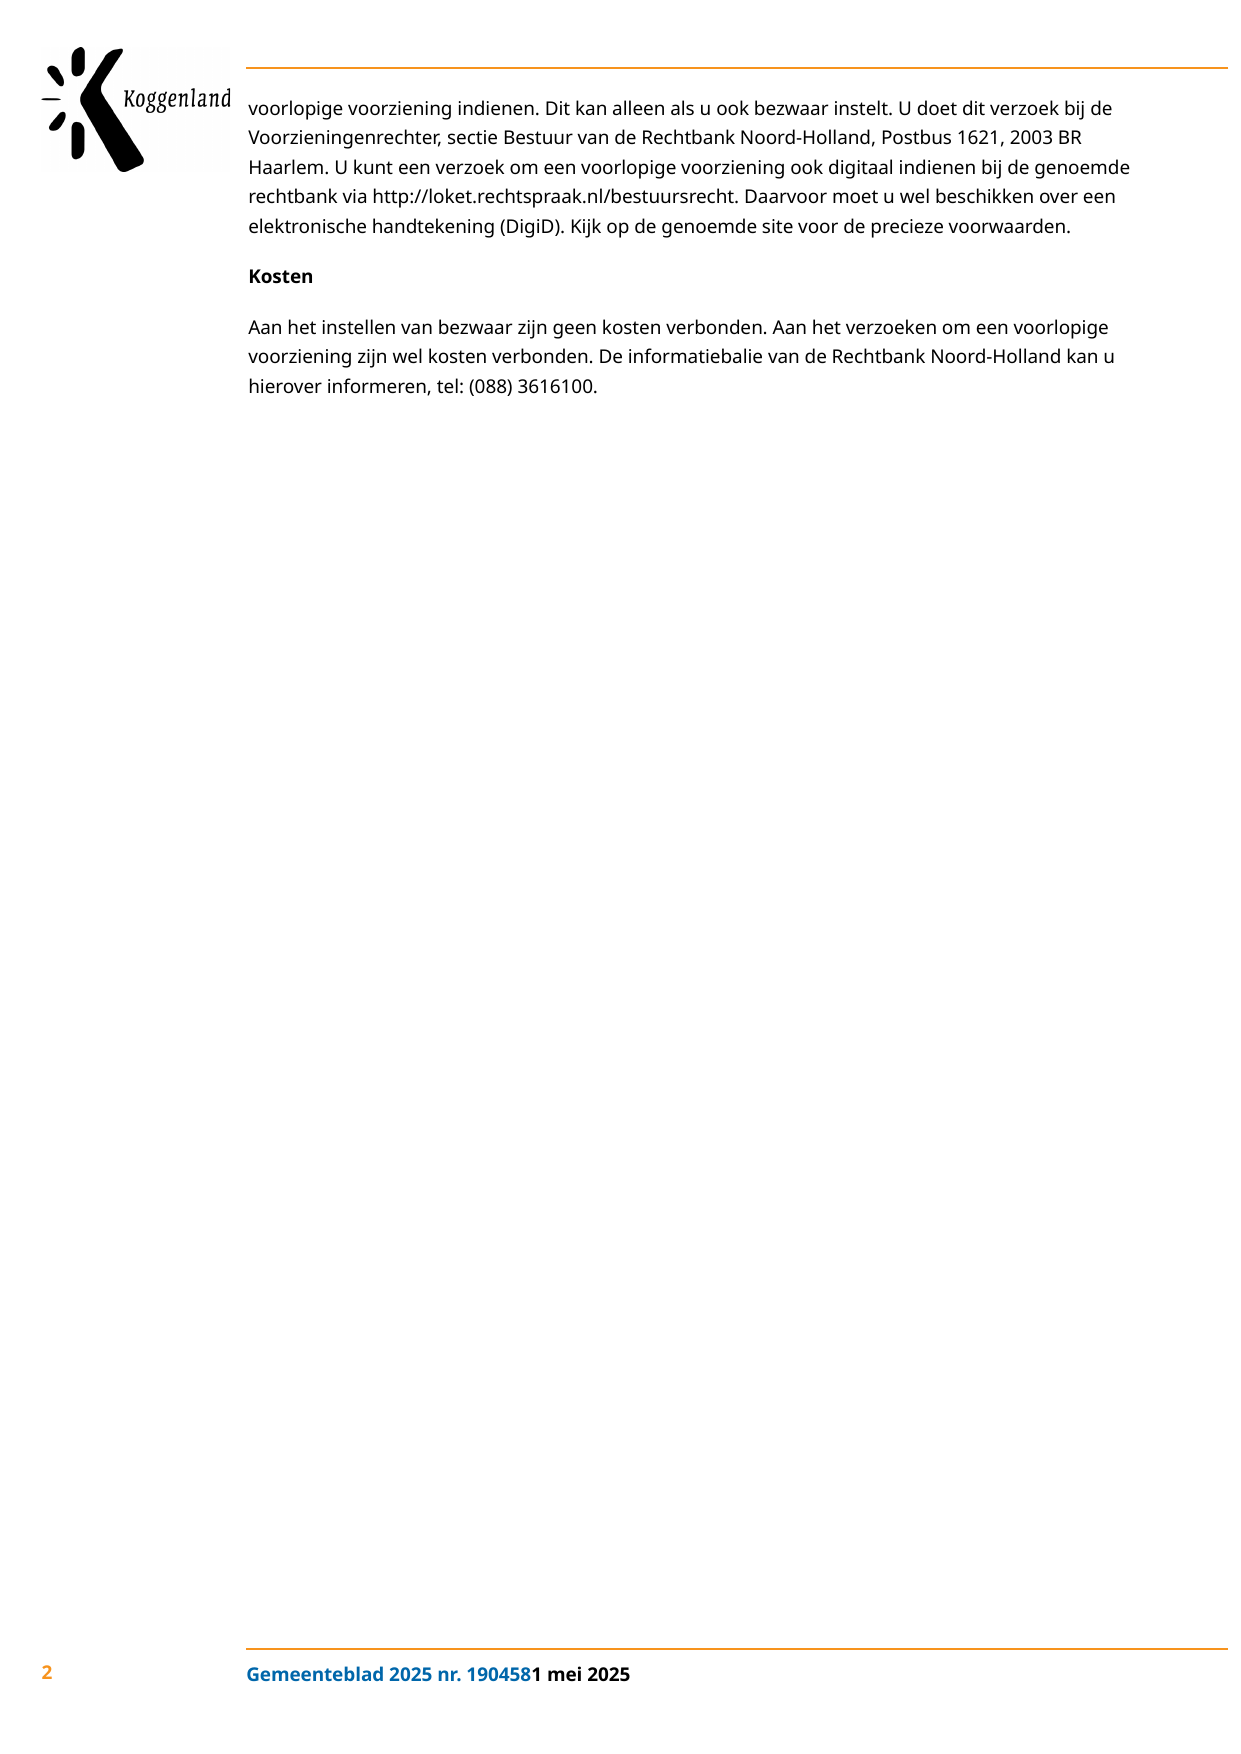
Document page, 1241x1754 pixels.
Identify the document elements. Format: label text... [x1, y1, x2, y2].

text voorlopige voorziening indienen. Dit kan alleen als u ook bezwaar instelt. U doet dit verzoek bij de Voorzieningenrechter, sectie Bestuur van de Rechtbank Noord-Holland, Postbus 1621, 2003 BR Haarlem. U kunt een verzoek om een voorlopige voorziening ook digitaal indienen bij de genoemde rechtbank via http://loket.rechtspraak.nl/bestuursrecht. Daarvoor moet u wel beschikken over een elektronische handtekening (DigiD). Kijk op de genoemde site voor de precieze voorwaarden. [248, 95, 1152, 239]
text Kosten [248, 263, 1152, 289]
picture [41, 47, 231, 172]
text Aan het instellen van bezwaar zijn geen kosten verbonden. Aan het verzoeken om een voorlopige voorziening zijn wel kosten verbonden. De informatiebalie van de Rechtbank Noord-Holland kan u hierover informeren, tel: (088) 3616100. [248, 314, 1152, 399]
